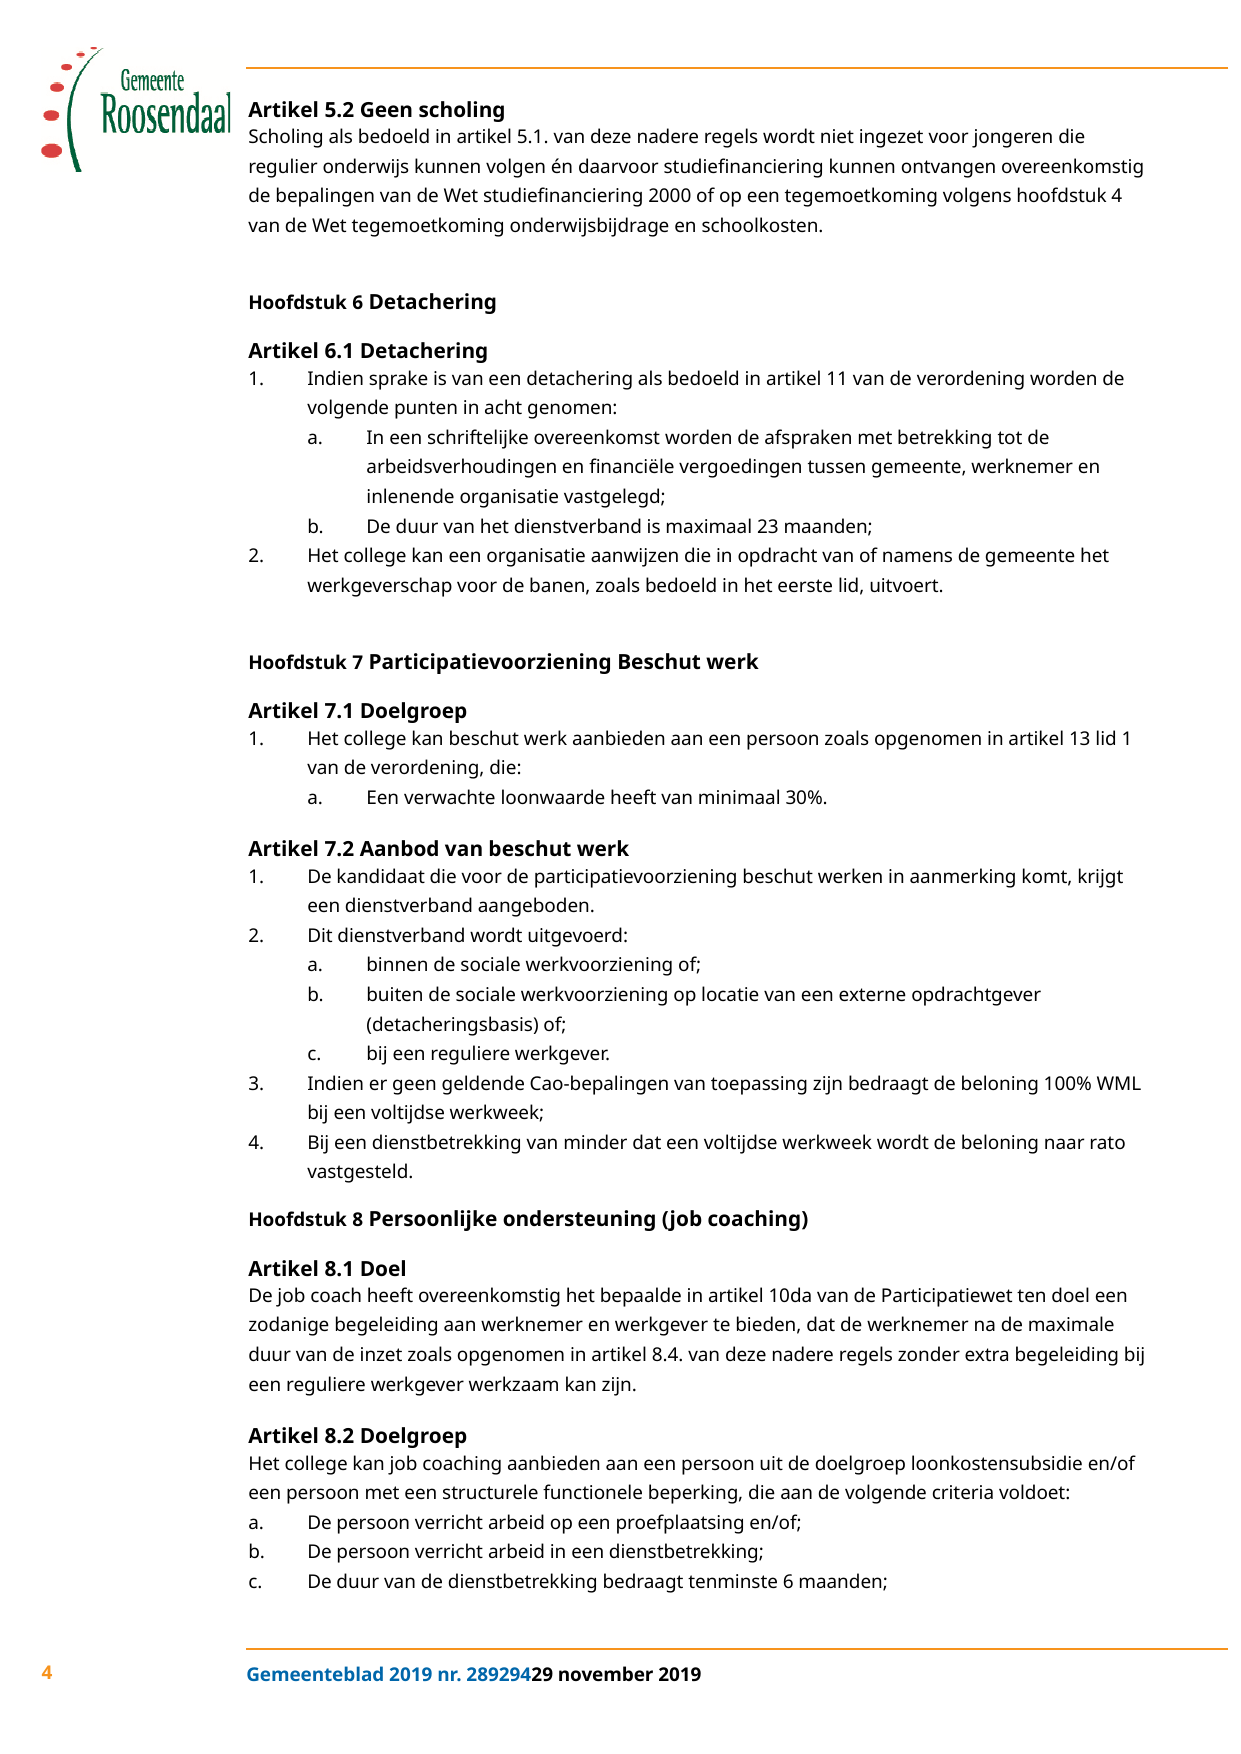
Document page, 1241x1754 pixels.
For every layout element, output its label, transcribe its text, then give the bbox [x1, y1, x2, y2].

list Het college kan beschut werk aanbieden aan een persoon zoals opgenomen in artikel 13 lid 1 van de verordening, die: [248, 725, 1152, 780]
text Artikel 7.1 Doelgroep [248, 696, 1152, 725]
text Scholing als bedoeld in artikel 5.1. van deze nadere regels wordt niet ingezet voor jongeren die regulier onderwijs kunnen volgen én daarvoor studiefinanciering kunnen ontvangen overeenkomstig de bepalingen van de Wet studiefinanciering 2000 of op een tegemoetkoming volgens hoofdstuk 4 van de Wet tegemoetkoming onderwijsbijdrage en schoolkosten. [248, 123, 1152, 238]
list Indien sprake is van een detachering als bedoeld in artikel 11 van de verordening worden de volgende punten in acht genomen: [248, 365, 1152, 420]
list De duur van de dienstbetrekking bedraagt tenminste 6 maanden; [248, 1568, 1152, 1594]
list Bij een dienstbetrekking van minder dat een voltijdse werkweek wordt de beloning naar rato vastgesteld. [248, 1129, 1152, 1184]
text Artikel 6.1 Detachering [248, 336, 1152, 365]
text Hoofdstuk 7 Participatievoorziening Beschut werk [248, 647, 1152, 676]
text Artikel 8.2 Doelgroep [248, 1421, 1152, 1450]
text De job coach heeft overeenkomstig het bepaalde in artikel 10da van de Participatiewet ten doel een zodanige begeleiding aan werknemer en werkgever te bieden, dat de werknemer na de maximale duur van de inzet zoals opgenomen in artikel 8.4. van deze nadere regels zonder extra begeleiding bij een reguliere werkgever werkzaam kan zijn. [248, 1282, 1152, 1397]
text Artikel 7.2 Aanbod van beschut werk [248, 834, 1152, 863]
list binnen de sociale werkvoorziening of; [307, 952, 1152, 977]
list Indien er geen geldende Cao-bepalingen van toepassing zijn bedraagt de beloning 100% WML bij een voltijdse werkweek; [248, 1070, 1152, 1125]
text Het college kan job coaching aanbieden aan een persoon uit de doelgroep loonkostensubsidie en/of een persoon met een structurele functionele beperking, die aan de volgende criteria voldoet: [248, 1450, 1152, 1505]
list buiten de sociale werkvoorziening op locatie van een externe opdrachtgever (detacheringsbasis) of; [307, 981, 1152, 1037]
list De duur van het dienstverband is maximaal 23 maanden; [307, 513, 1152, 538]
list Het college kan een organisatie aanwijzen die in opdracht van of namens de gemeente het werkgeverschap voor de banen, zoals bedoeld in het eerste lid, uitvoert. [248, 542, 1152, 598]
text Hoofdstuk 8 Persoonlijke ondersteuning (job coaching) [248, 1204, 1152, 1233]
list De persoon verricht arbeid in een dienstbetrekking; [248, 1538, 1152, 1564]
text Artikel 8.1 Doel [248, 1254, 1152, 1282]
list De persoon verricht arbeid op een proefplaatsing en/of; [248, 1509, 1152, 1534]
picture [41, 47, 231, 172]
text Artikel 5.2 Geen scholing [248, 95, 1152, 123]
text Hoofdstuk 6 Detachering [248, 287, 1152, 316]
list De kandidaat die voor de participatievoorziening beschut werken in aanmerking komt, krijgt een dienstverband aangeboden. [248, 863, 1152, 918]
list bij een reguliere werkgever. [307, 1040, 1152, 1066]
list In een schriftelijke overeenkomst worden de afspraken met betrekking tot de arbeidsverhoudingen en financiële vergoedingen tussen gemeente, werknemer en inlenende organisatie vastgelegd; [307, 424, 1152, 509]
list Dit dienstverband wordt uitgevoerd: [248, 922, 1152, 948]
list Een verwachte loonwaarde heeft van minimaal 30%. [307, 784, 1152, 810]
